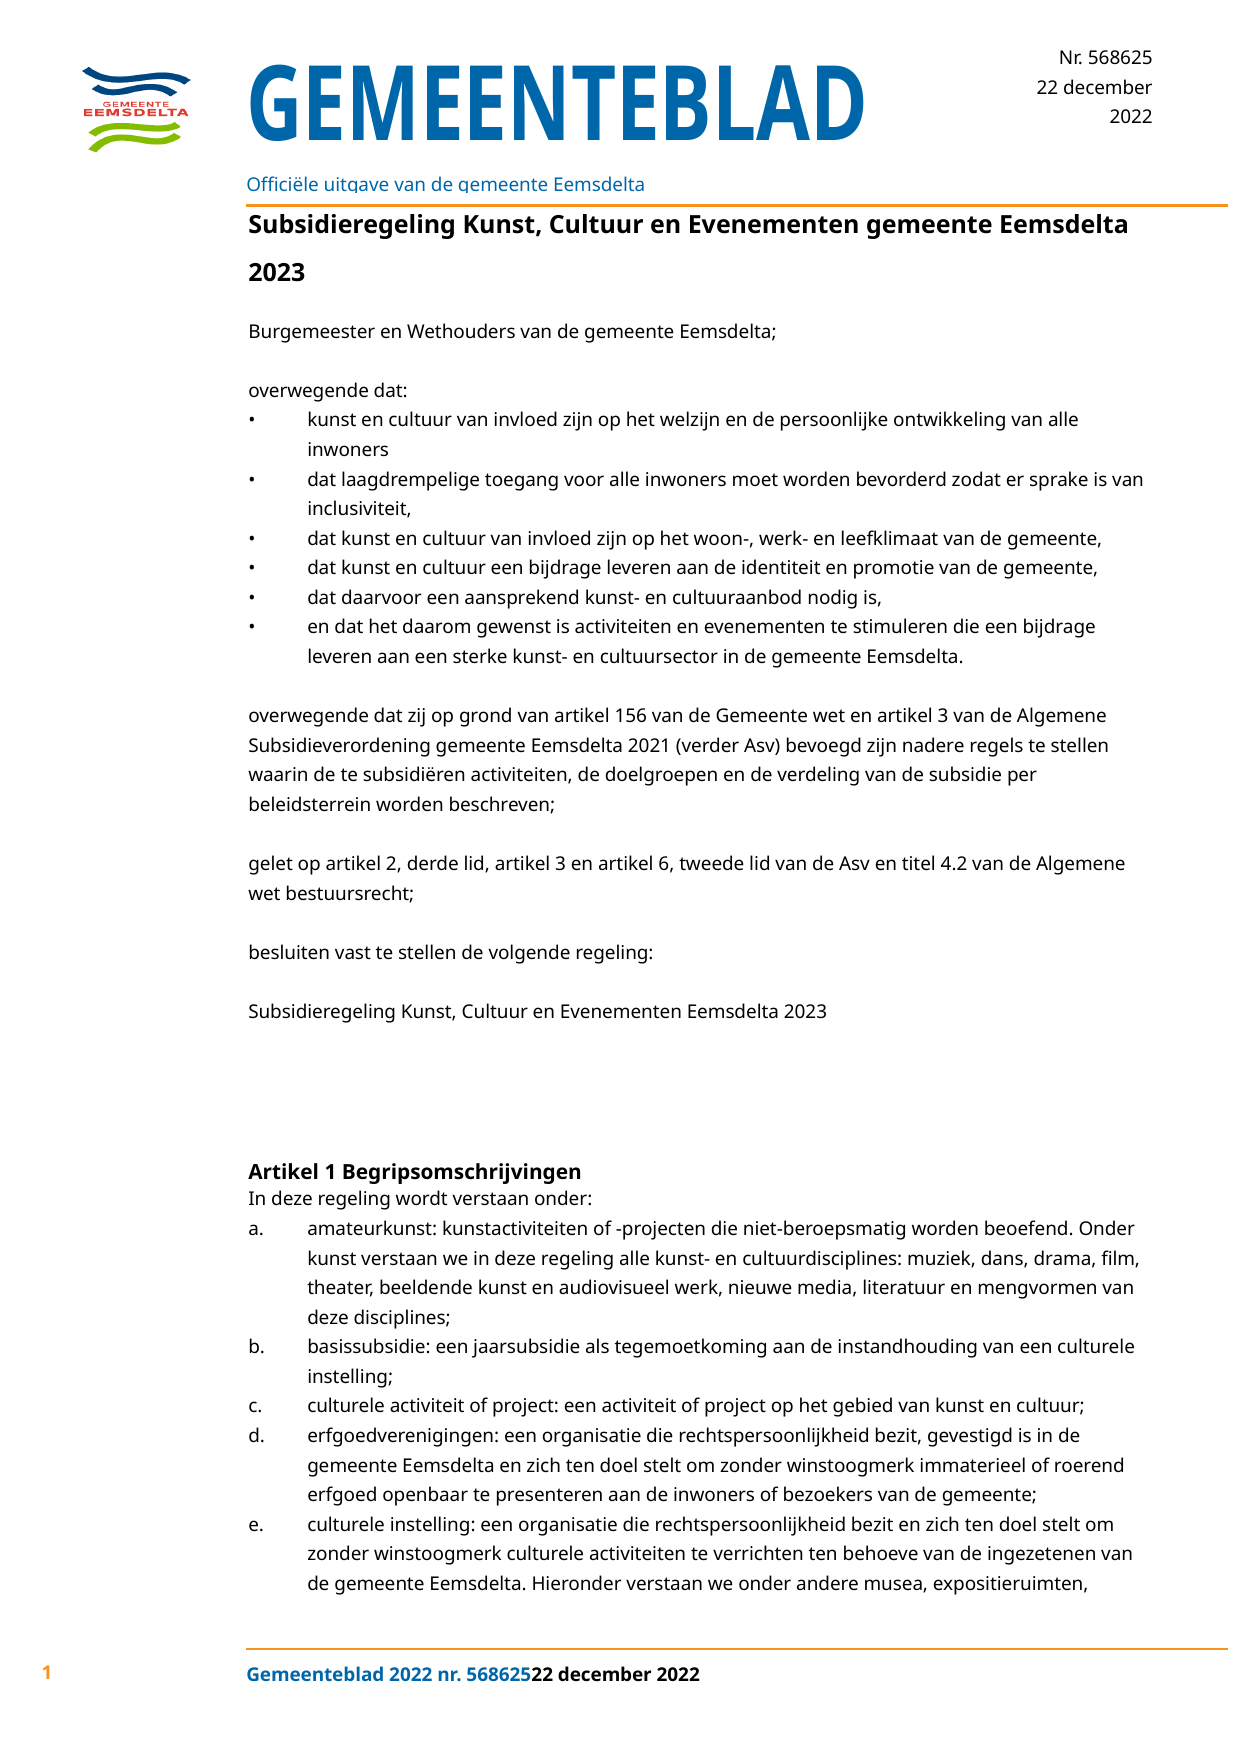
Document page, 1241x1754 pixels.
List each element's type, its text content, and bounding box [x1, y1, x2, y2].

list erfgoedverenigingen: een organisatie die rechtspersoonlijkheid bezit, gevestigd is in de gemeente Eemsdelta en zich ten doel stelt om zonder winstoogmerk immaterieel of roerend erfgoed openbaar te presenteren aan de inwoners of bezoekers van de gemeente; [248, 1422, 1152, 1507]
text besluiten vast te stellen de volgende regeling: [248, 939, 1152, 965]
text Artikel 1 Begripsomschrijvingen [248, 1157, 1152, 1186]
list dat daarvoor een aansprekend kunst- en cultuuraanbod nodig is, [248, 584, 1152, 610]
text gelet op artikel 2, derde lid, artikel 3 en artikel 6, tweede lid van de Asv en titel 4.2 van de Algemene wet bestuursrecht; [248, 850, 1152, 906]
list kunst en cultuur van invloed zijn op het welzijn en de persoonlijke ontwikkeling van alle inwoners [248, 407, 1152, 462]
text overwegende dat zij op grond van artikel 156 van de Gemeente wet en artikel 3 van de Algemene Subsidieverordening gemeente Eemsdelta 2021 (verder Asv) bevoegd zijn nadere regels te stellen waarin de te subsidiëren activiteiten, de doelgroepen en de verdeling van de subsidie per beleidsterrein worden beschreven; [248, 702, 1152, 817]
list dat laagdrempelige toegang voor alle inwoners moet worden bevorderd zodat er sprake is van inclusiviteit, [248, 466, 1152, 521]
text Subsidieregeling Kunst, Cultuur en Evenementen gemeente Eemsdelta 2023 [248, 207, 1152, 288]
text In deze regeling wordt verstaan onder: [248, 1186, 1152, 1211]
picture [41, 47, 231, 172]
list en dat het daarom gewenst is activiteiten en evenementen te stimuleren die een bijdrage leveren aan een sterke kunst- en cultuursector in de gemeente Eemsdelta. [248, 614, 1152, 669]
text Burgemeester en Wethouders van de gemeente Eemsdelta; [248, 318, 1152, 344]
list basissubsidie: een jaarsubsidie als tegemoetkoming aan de instandhouding van een culturele instelling; [248, 1333, 1152, 1389]
text overwegende dat: [248, 377, 1152, 403]
list amateurkunst: kunstactiviteiten of -projecten die niet-beroepsmatig worden beoefend. Onder kunst verstaan we in deze regeling alle kunst- en cultuurdisciplines: muziek, dans, drama, film, theater, beeldende kunst en audiovisueel werk, nieuwe media, literatuur en mengvormen van deze disciplines; [248, 1215, 1152, 1330]
list dat kunst en cultuur een bijdrage leveren aan de identiteit en promotie van de gemeente, [248, 554, 1152, 580]
text Subsidieregeling Kunst, Cultuur en Evenementen Eemsdelta 2023 [248, 998, 1152, 1024]
list culturele instelling: een organisatie die rechtspersoonlijkheid bezit en zich ten doel stelt om zonder winstoogmerk culturele activiteiten te verrichten ten behoeve van de ingezetenen van de gemeente Eemsdelta. Hieronder verstaan we onder andere musea, expositieruimten, [248, 1511, 1152, 1596]
list culturele activiteit of project: een activiteit of project op het gebied van kunst en cultuur; [248, 1393, 1152, 1418]
list dat kunst en cultuur van invloed zijn op het woon-, werk- en leefklimaat van de gemeente, [248, 525, 1152, 551]
